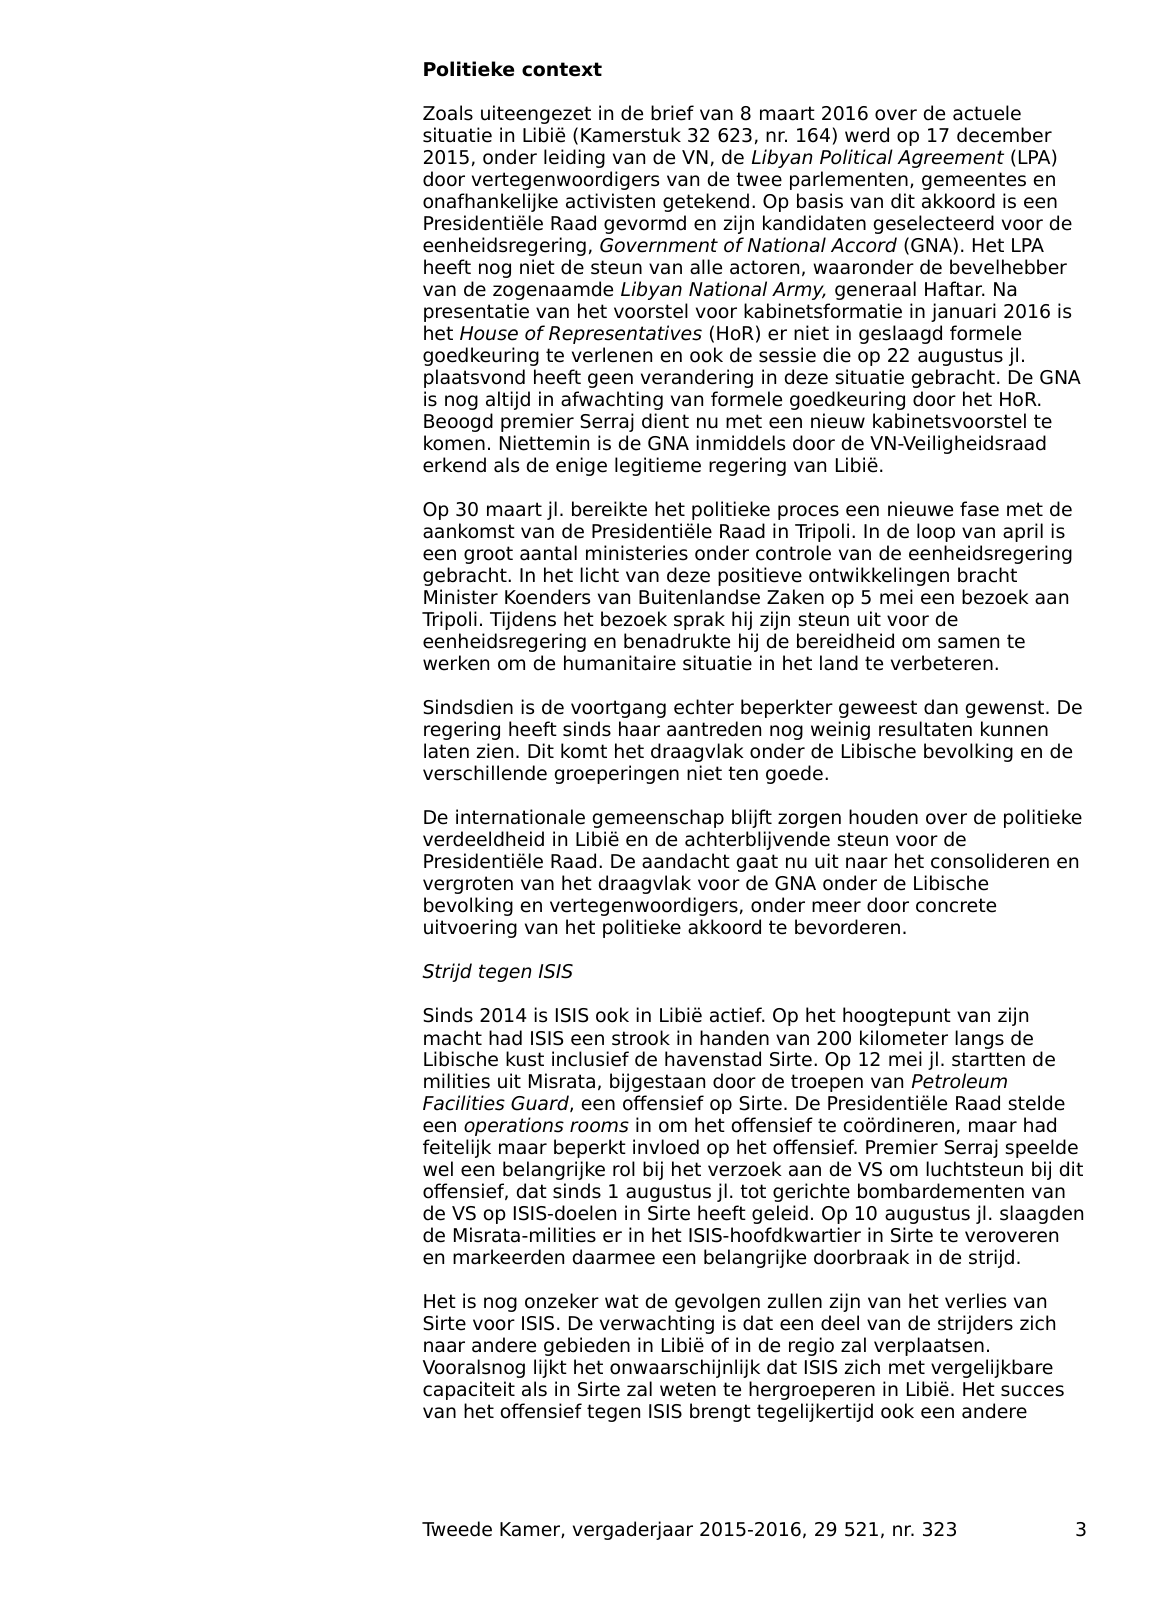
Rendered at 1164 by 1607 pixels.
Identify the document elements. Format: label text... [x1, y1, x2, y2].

subtitle Politieke context [422, 59, 1087, 81]
text De internationale gemeenschap blijft zorgen houden over de politieke verdeeldheid in Libië en de achterblijvende steun voor de Presidentiële Raad. De aandacht gaat nu uit naar het consolideren en vergroten van het draagvlak voor de GNA onder de Libische bevolking en vertegenwoordigers, onder meer door concrete uitvoering van het politieke akkoord te bevorderen. [422, 807, 1087, 939]
subtitle Strijd tegen ISIS [422, 961, 1087, 983]
text Zoals uiteengezet in de brief van 8 maart 2016 over de actuele situatie in Libië (Kamerstuk 32 623, nr. 164) werd op 17 december 2015, onder leiding van de VN, de Libyan Political Agreement (LPA) door vertegenwoordigers van de twee parlementen, gemeentes en onafhankelijke activisten getekend. Op basis van dit akkoord is een Presidentiële Raad gevormd en zijn kandidaten geselecteerd voor de eenheidsregering, Government of National Accord (GNA). Het LPA heeft nog niet de steun van alle actoren, waaronder de bevelhebber van de zogenaamde Libyan National Army, generaal Haftar. Na presentatie van het voorstel voor kabinetsformatie in januari 2016 is het House of Representatives (HoR) er niet in geslaagd formele goedkeuring te verlenen en ook de sessie die op 22 augustus jl. plaatsvond heeft geen verandering in deze situatie gebracht. De GNA is nog altijd in afwachting van formele goedkeuring door het HoR. Beoogd premier Serraj dient nu met een nieuw kabinetsvoorstel te komen. Niettemin is de GNA inmiddels door de VN-Veiligheidsraad erkend als de enige legitieme regering van Libië. [422, 103, 1087, 477]
text Sindsdien is de voortgang echter beperkter geweest dan gewenst. De regering heeft sinds haar aantreden nog weinig resultaten kunnen laten zien. Dit komt het draagvlak onder de Libische bevolking en de verschillende groeperingen niet ten goede. [422, 697, 1087, 785]
text Op 30 maart jl. bereikte het politieke proces een nieuwe fase met de aankomst van de Presidentiële Raad in Tripoli. In de loop van april is een groot aantal ministeries onder controle van de eenheidsregering gebracht. In het licht van deze positieve ontwikkelingen bracht Minister Koenders van Buitenlandse Zaken op 5 mei een bezoek aan Tripoli. Tijdens het bezoek sprak hij zijn steun uit voor de eenheidsregering en benadrukte hij de bereidheid om samen te werken om de humanitaire situatie in het land te verbeteren. [422, 499, 1087, 675]
text Sinds 2014 is ISIS ook in Libië actief. Op het hoogtepunt van zijn macht had ISIS een strook in handen van 200 kilometer langs de Libische kust inclusief de havenstad Sirte. Op 12 mei jl. startten de milities uit Misrata, bijgestaan door de troepen van Petroleum Facilities Guard, een offensief op Sirte. De Presidentiële Raad stelde een operations rooms in om het offensief te coördineren, maar had feitelijk maar beperkt invloed op het offensief. Premier Serraj speelde wel een belangrijke rol bij het verzoek aan de VS om luchtsteun bij dit offensief, dat sinds 1 augustus jl. tot gerichte bombardementen van de VS op ISIS-doelen in Sirte heeft geleid. Op 10 augustus jl. slaagden de Misrata-milities er in het ISIS-hoofdkwartier in Sirte te veroveren en markeerden daarmee een belangrijke doorbraak in de strijd. [422, 1005, 1087, 1269]
text Het is nog onzeker wat de gevolgen zullen zijn van het verlies van Sirte voor ISIS. De verwachting is dat een deel van de strijders zich naar andere gebieden in Libië of in de regio zal verplaatsen. Vooralsnog lijkt het onwaarschijnlijk dat ISIS zich met vergelijkbare capaciteit als in Sirte zal weten te hergroeperen in Libië. Het succes van het offensief tegen ISIS brengt tegelijkertijd ook een andere [422, 1291, 1087, 1423]
